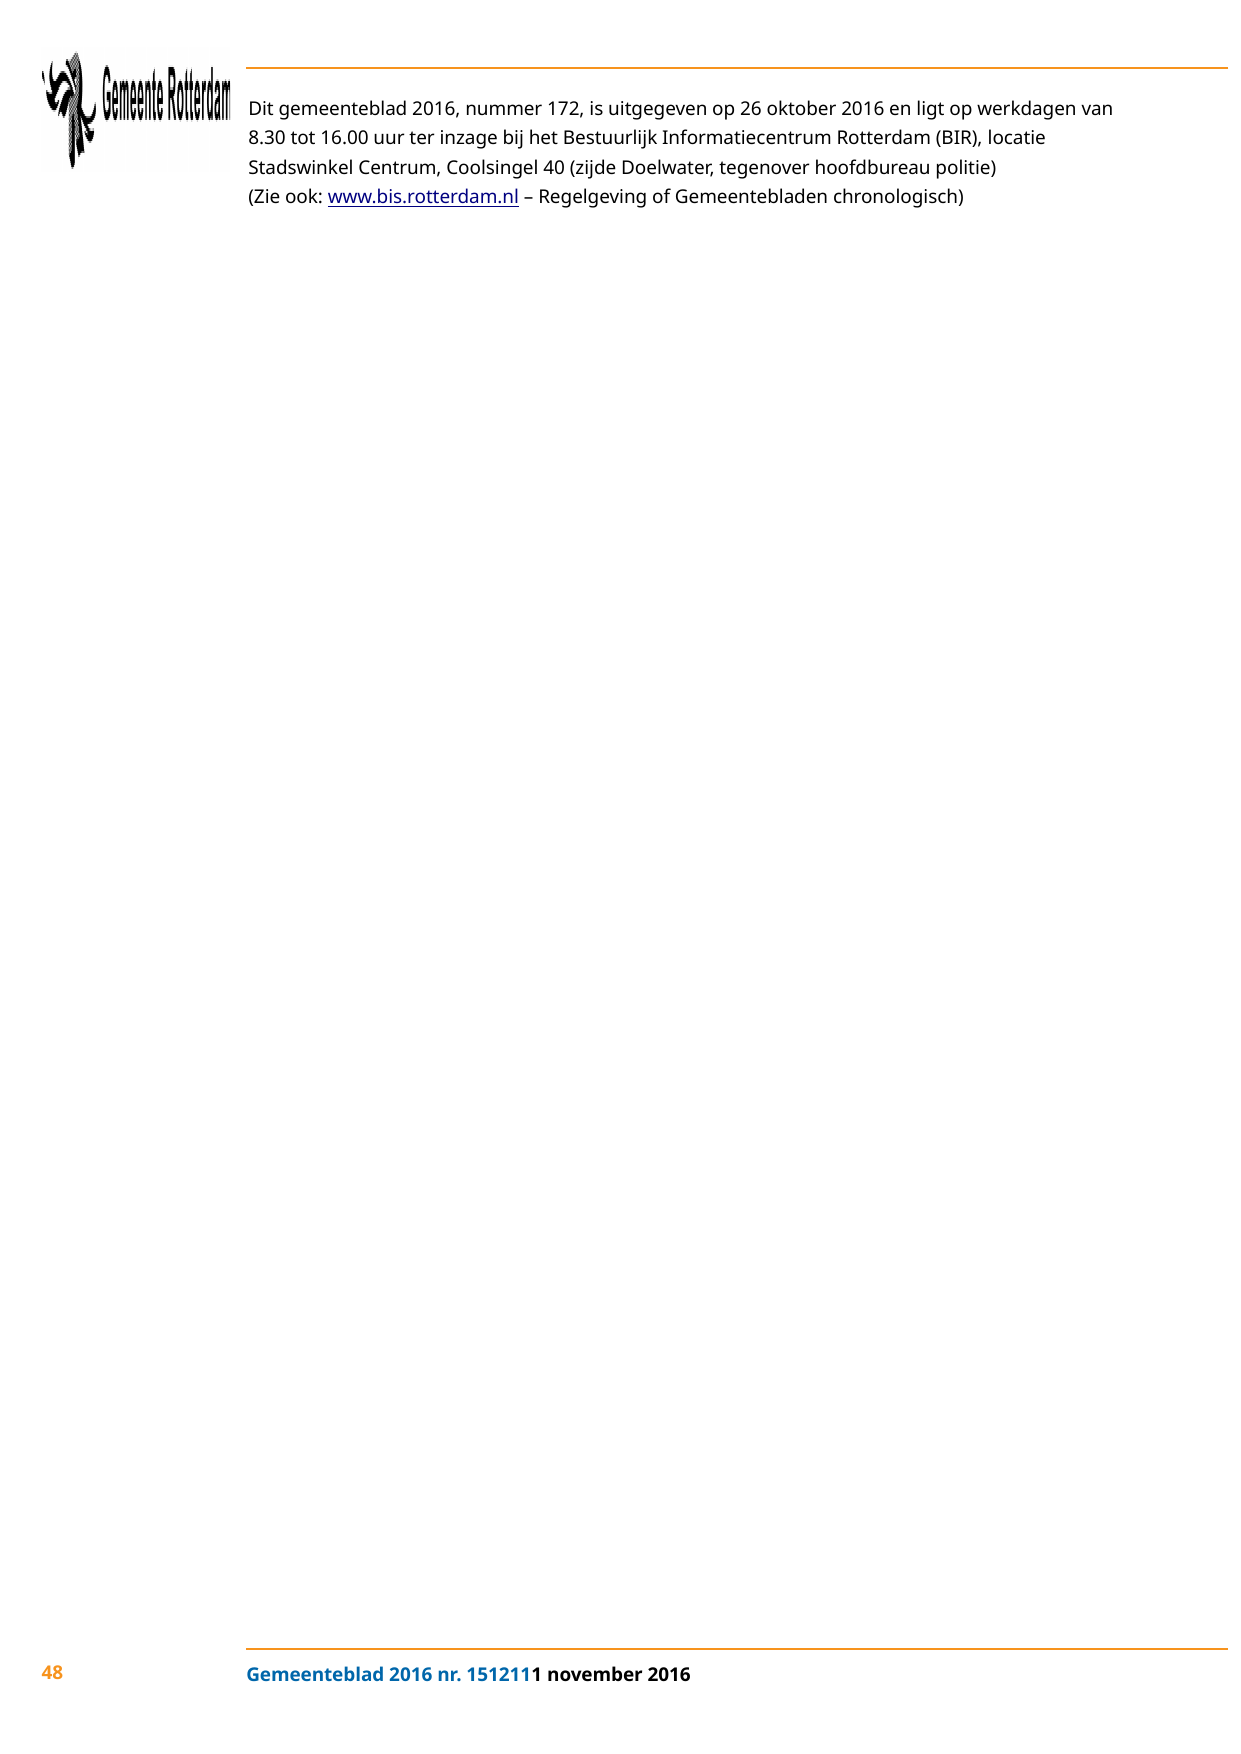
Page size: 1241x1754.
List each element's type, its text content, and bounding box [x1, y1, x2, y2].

picture [41, 47, 231, 172]
text Dit gemeenteblad 2016, nummer 172, is uitgegeven op 26 oktober 2016 en ligt op werkdagen van 8.30 tot 16.00 uur ter inzage bij het Bestuurlijk Informatiecentrum Rotterdam (BIR), locatie Stadswinkel Centrum, Coolsingel 40 (zijde Doelwater, tegenover hoofdbureau politie) [248, 95, 1152, 180]
text (Zie ook: www.bis.rotterdam.nl – Regelgeving of Gemeentebladen chronologisch) [248, 184, 1152, 209]
